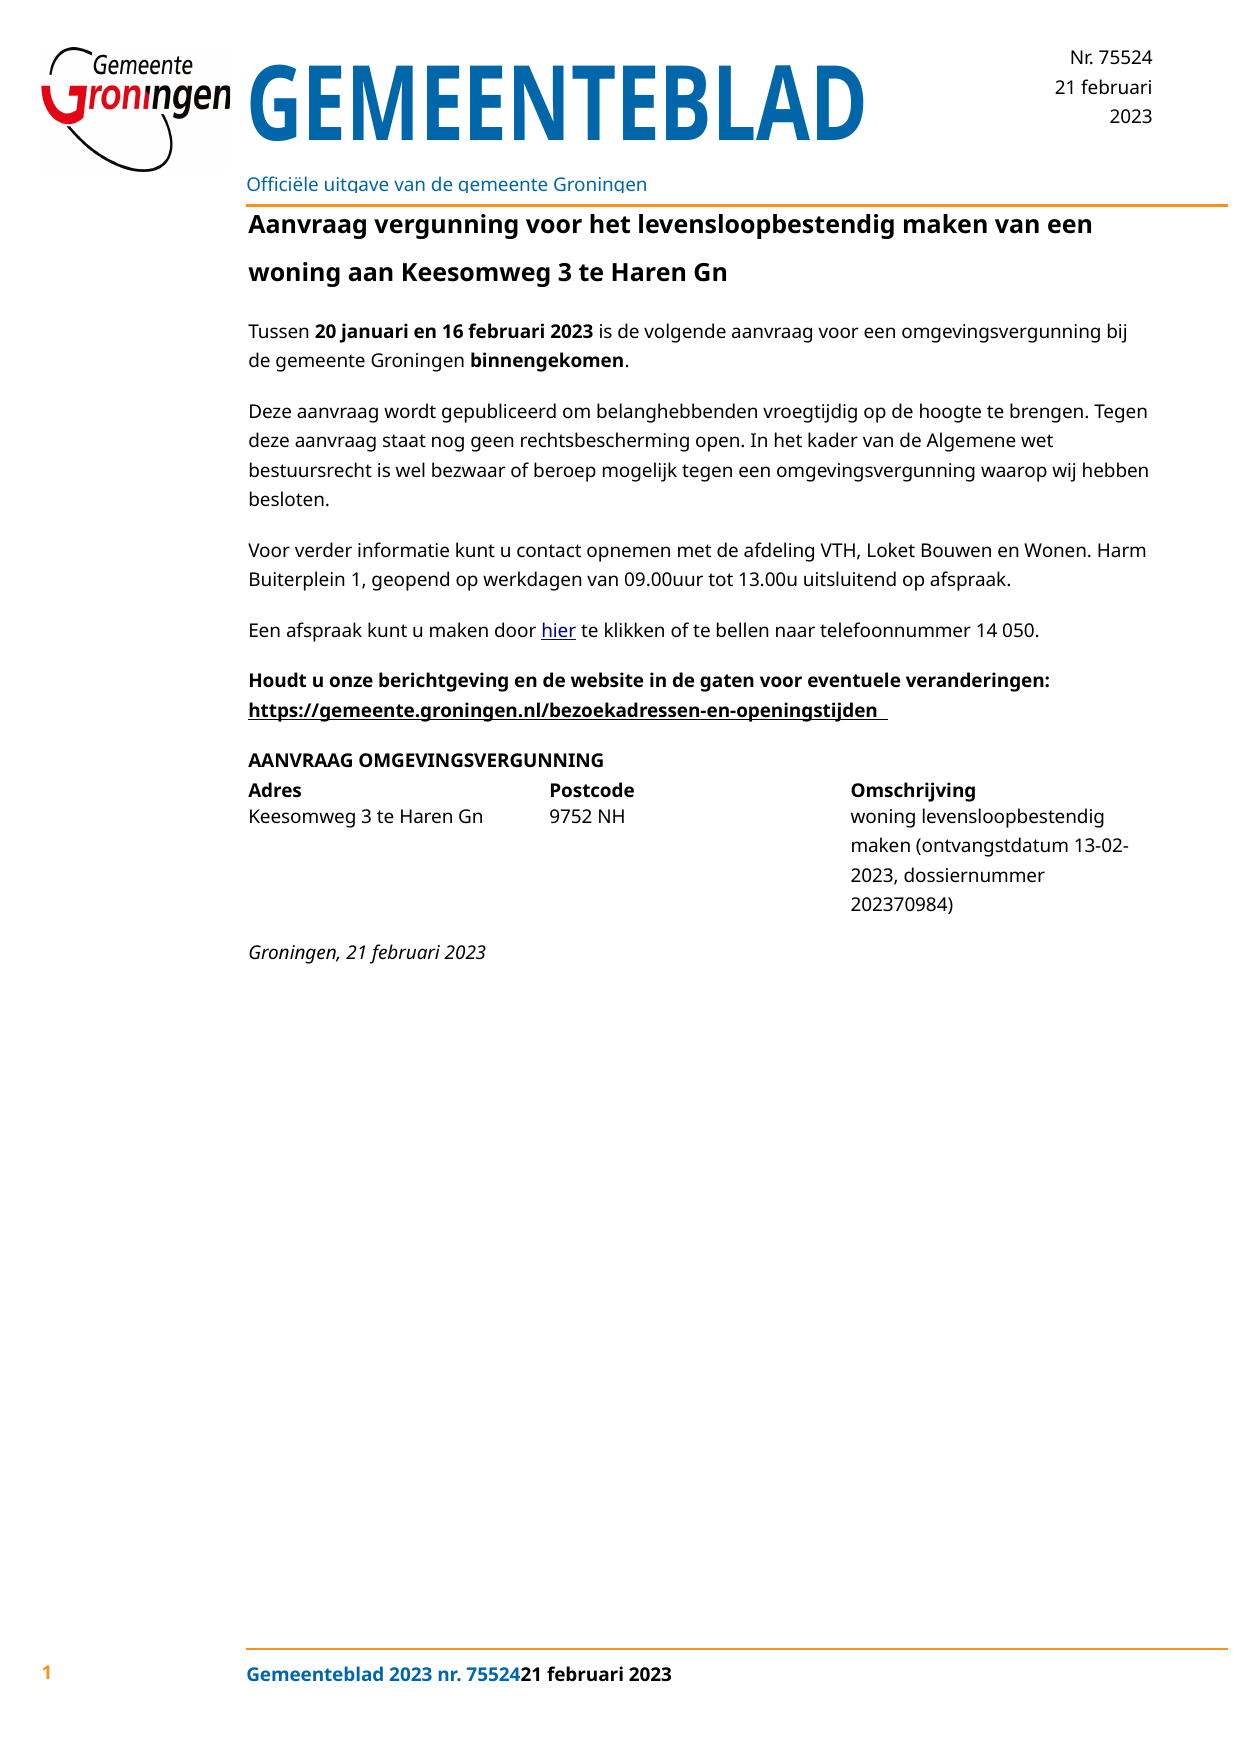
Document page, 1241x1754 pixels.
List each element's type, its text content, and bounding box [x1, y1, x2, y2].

text Deze aanvraag wordt gepubliceerd om belanghebbenden vroegtijdig op de hoogte te brengen. Tegen deze aanvraag staat nog geen rechtsbescherming open. In het kader van de Algemene wet bestuursrecht is wel bezwaar of beroep mogelijk tegen een omgevingsvergunning waarop wij hebben besloten. [248, 398, 1152, 512]
text Aanvraag vergunning voor het levensloopbestendig maken van een woning aan Keesomweg 3 te Haren Gn [248, 207, 1152, 288]
table_cell Keesomweg 3 te Haren Gn [248, 803, 549, 917]
picture [41, 47, 231, 172]
text Tussen 20 januari en 16 februari 2023 is de volgende aanvraag voor een omgevingsvergunning bij de gemeente Groningen binnengekomen. [248, 318, 1152, 373]
text Groningen, 21 februari 2023 [248, 939, 1152, 964]
text Voor verder informatie kunt u contact opnemen met de afdeling VTH, Loket Bouwen en Wonen. Harm Buiterplein 1, geopend op werkdagen van 09.00uur tot 13.00u uitsluitend op afspraak. [248, 537, 1152, 592]
table_header Postcode [549, 777, 850, 803]
table_header Adres [248, 777, 549, 803]
table_cell woning levensloopbestendig maken (ontvangstdatum 13-02-2023, dossiernummer 202370984) [850, 803, 1152, 917]
text Houdt u onze berichtgeving en de website in de gaten voor eventuele veranderingen: https://gemeente.groningen.nl/bezoekadressen-en-openingstijden [248, 667, 1152, 723]
text AANVRAAG OMGEVINGSVERGUNNING [248, 747, 1152, 773]
table_cell 9752 NH [549, 803, 850, 917]
text Een afspraak kunt u maken door hier te klikken of te bellen naar telefoonnummer 14 050. [248, 617, 1152, 643]
table_header Omschrijving [850, 777, 1152, 803]
